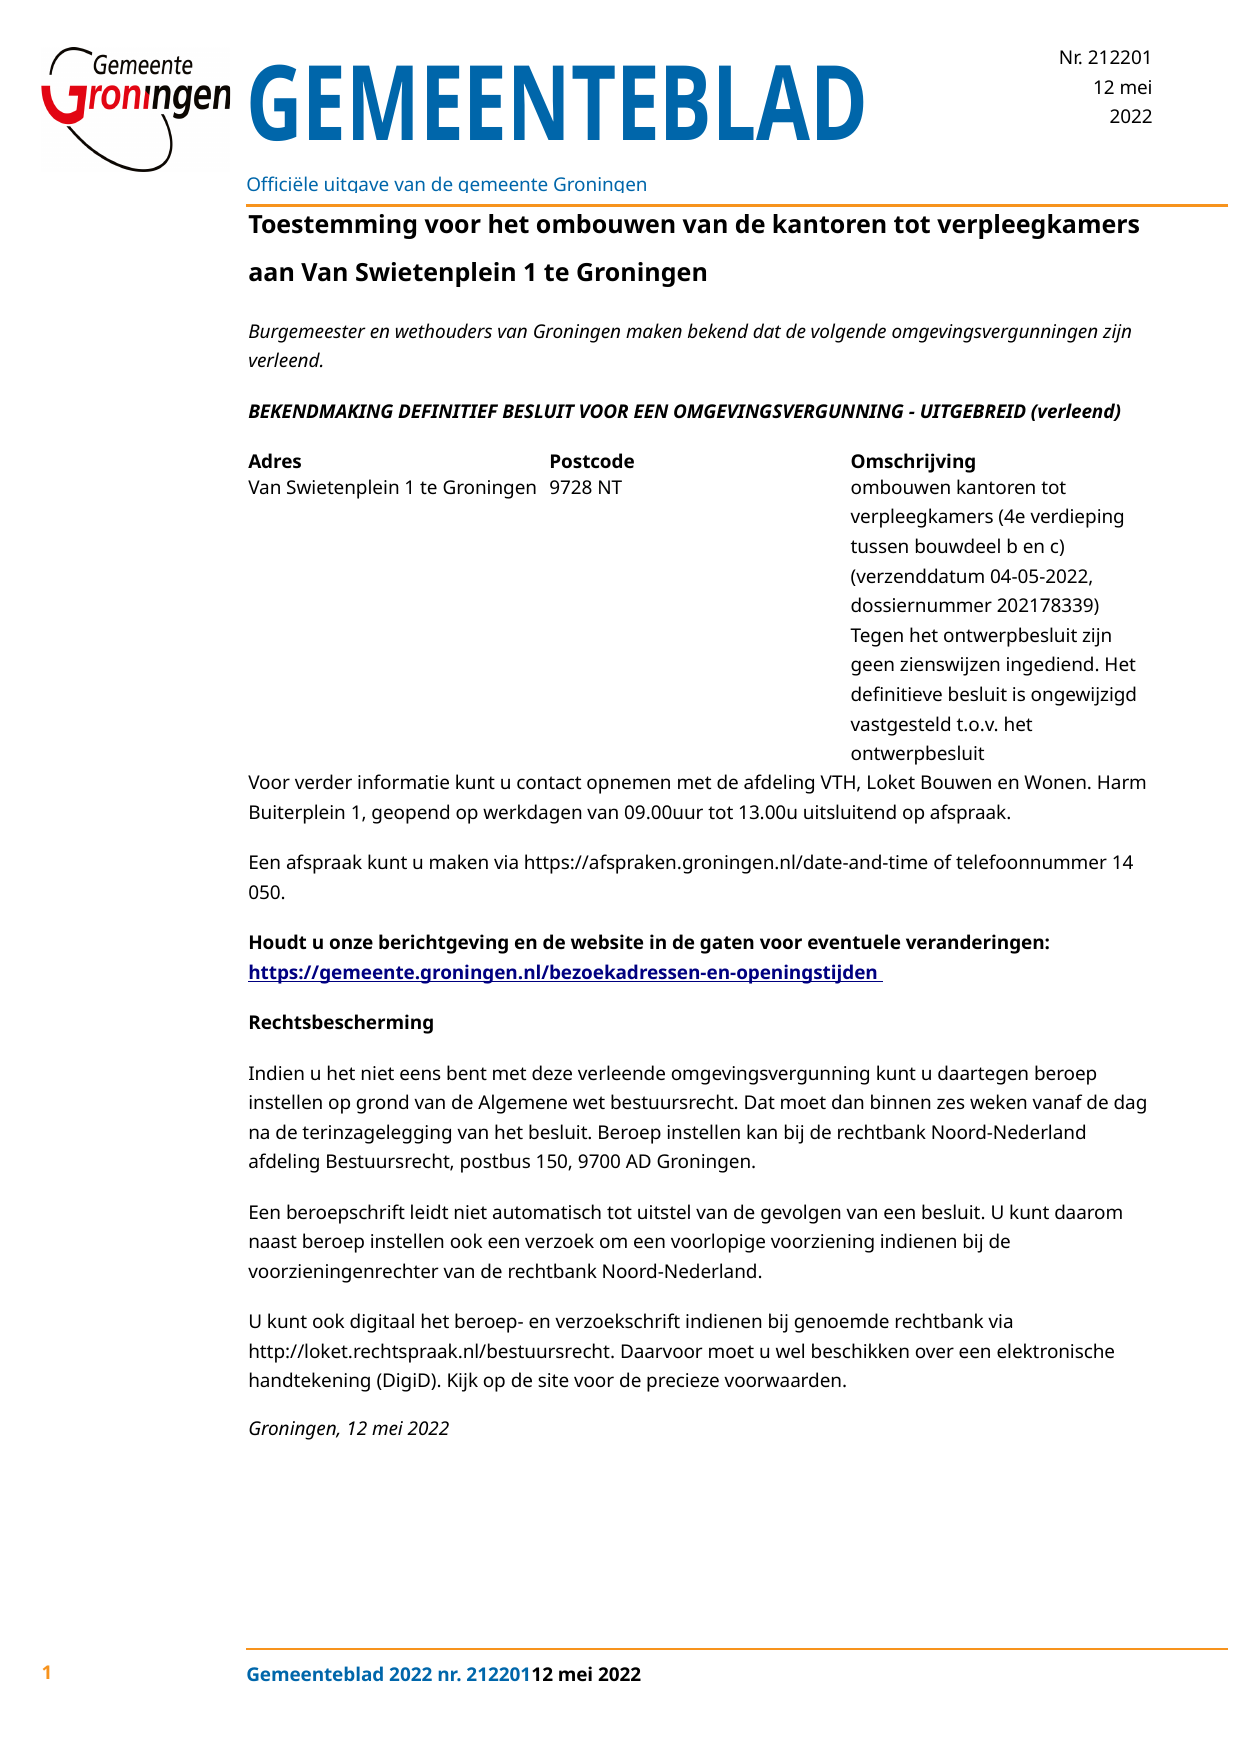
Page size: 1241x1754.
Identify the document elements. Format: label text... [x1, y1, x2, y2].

text Een afspraak kunt u maken via https://afspraken.groningen.nl/date-and-time of telefoonnummer 14 050. [248, 849, 1152, 905]
table_cell 9728 NT [549, 474, 850, 766]
picture [41, 47, 231, 172]
table_header Postcode [549, 449, 850, 474]
text Toestemming voor het ombouwen van de kantoren tot verpleegkamers aan Van Swietenplein 1 te Groningen [248, 207, 1152, 288]
text Burgemeester en wethouders van Groningen maken bekend dat de volgende omgevingsvergunningen zijn verleend. [248, 318, 1152, 373]
table_cell ombouwen kantoren tot verpleegkamers (4e verdieping tussen bouwdeel b en c) (verzenddatum 04-05-2022, dossiernummer 202178339) Tegen het ontwerpbesluit zijn geen zienswijzen ingediend. Het definitieve besluit is ongewijzigd vastgesteld t.o.v. het ontwerpbesluit [850, 474, 1152, 766]
text Houdt u onze berichtgeving en de website in de gaten voor eventuele veranderingen: https://gemeente.groningen.nl/bezoekadressen-en-openingstijden [248, 929, 1152, 985]
table_cell Van Swietenplein 1 te Groningen [248, 474, 549, 766]
text Indien u het niet eens bent met deze verleende omgevingsvergunning kunt u daartegen beroep instellen op grond van de Algemene wet bestuursrecht. Dat moet dan binnen zes weken vanaf de dag na de terinzagelegging van het besluit. Beroep instellen kan bij de rechtbank Noord-Nederland afdeling Bestuursrecht, postbus 150, 9700 AD Groningen. [248, 1060, 1152, 1174]
text BEKENDMAKING DEFINITIEF BESLUIT VOOR EEN OMGEVINGSVERGUNNING - UITGEBREID (verleend) [248, 398, 1152, 424]
text Voor verder informatie kunt u contact opnemen met de afdeling VTH, Loket Bouwen en Wonen. Harm Buiterplein 1, geopend op werkdagen van 09.00uur tot 13.00u uitsluitend op afspraak. [248, 769, 1152, 825]
text Rechtsbescherming [248, 1009, 1152, 1035]
text Een beroepschrift leidt niet automatisch tot uitstel van de gevolgen van een besluit. U kunt daarom naast beroep instellen ook een verzoek om een voorlopige voorziening indienen bij de voorzieningenrechter van de rechtbank Noord-Nederland. [248, 1199, 1152, 1284]
text U kunt ook digitaal het beroep- en verzoekschrift indienen bij genoemde rechtbank via http://loket.rechtspraak.nl/bestuursrecht. Daarvoor moet u wel beschikken over een elektronische handtekening (DigiD). Kijk op de site voor de precieze voorwaarden. [248, 1308, 1152, 1393]
table_header Omschrijving [850, 449, 1152, 474]
text Groningen, 12 mei 2022 [248, 1416, 1152, 1441]
table_header Adres [248, 449, 549, 474]
